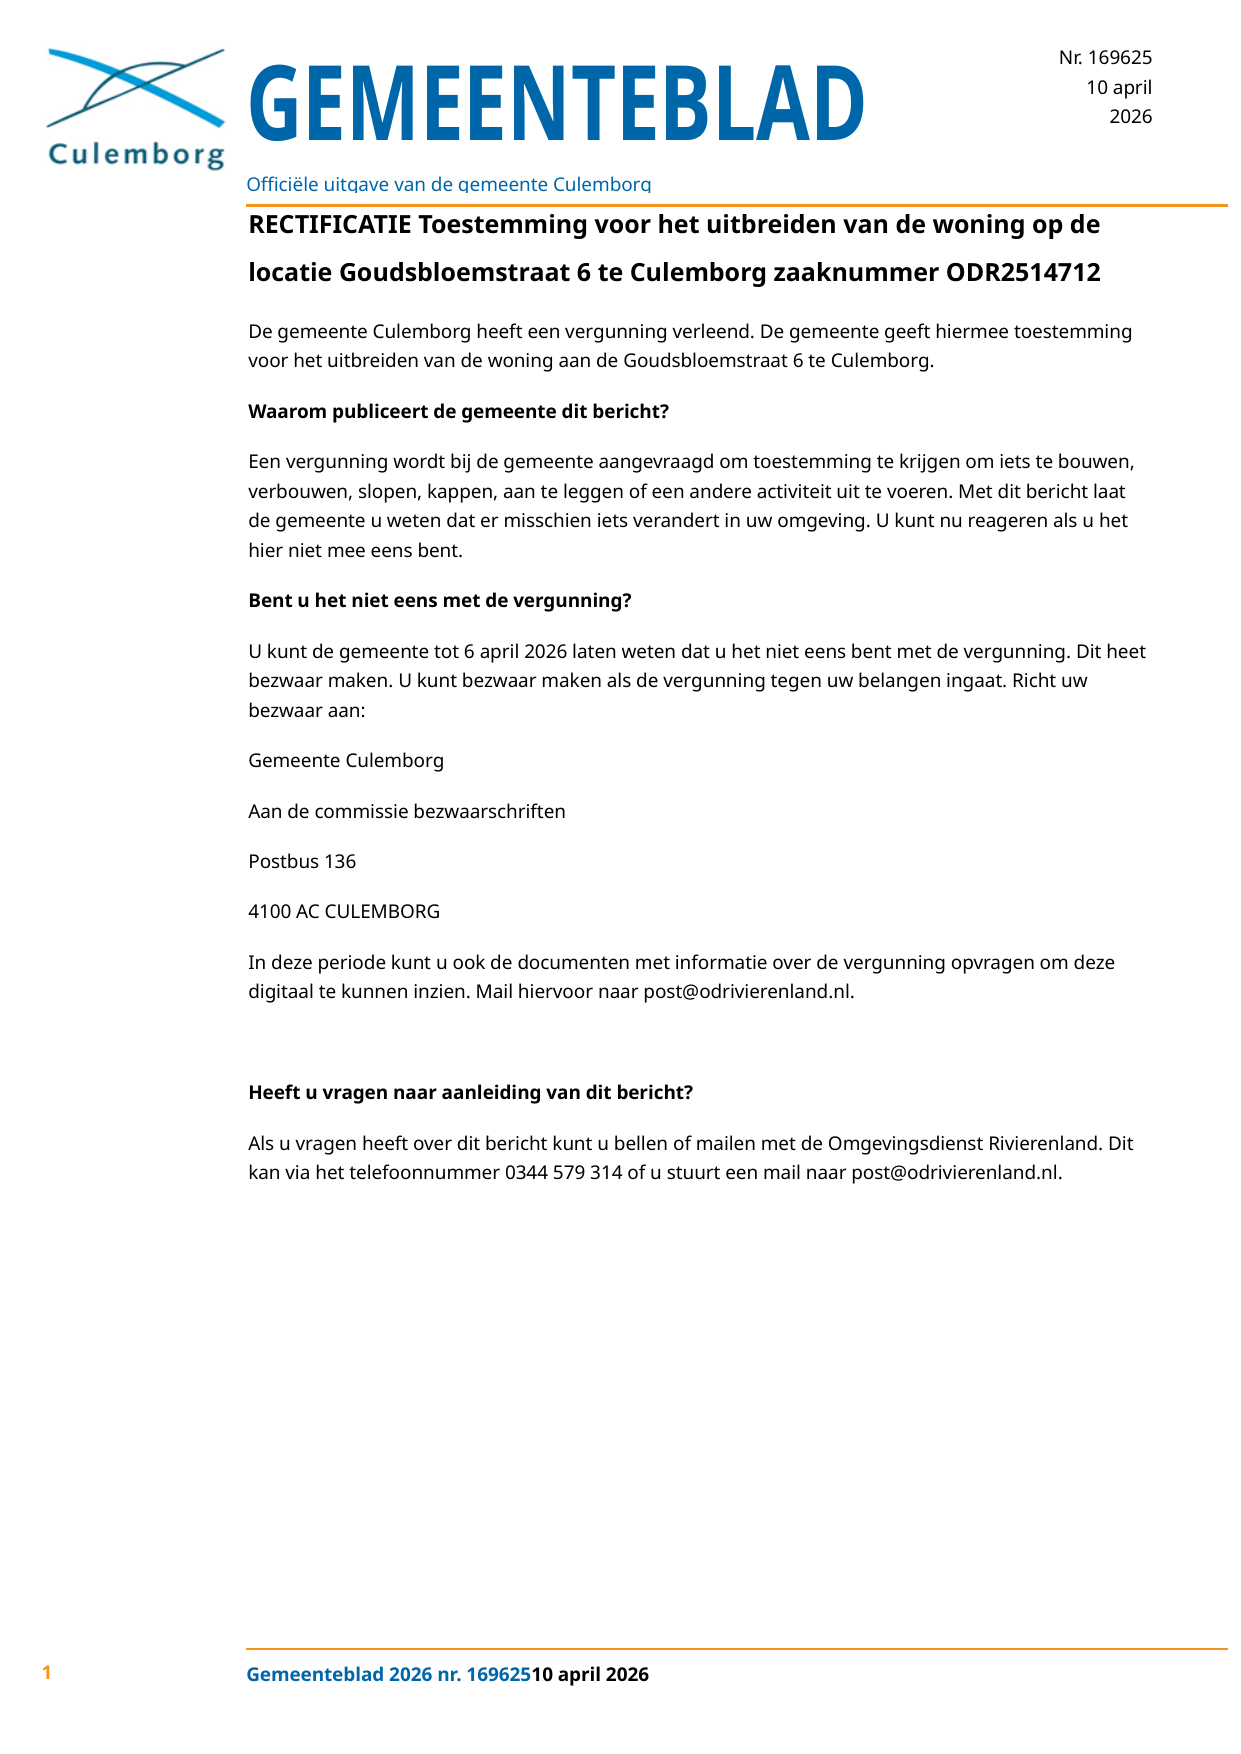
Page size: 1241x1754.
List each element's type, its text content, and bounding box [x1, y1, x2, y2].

text 4100 AC CULEMBORG [248, 899, 1152, 924]
text RECTIFICATIE Toestemming voor het uitbreiden van de woning op de locatie Goudsbloemstraat 6 te Culemborg zaaknummer ODR2514712 [248, 207, 1152, 288]
text Heeft u vragen naar aanleiding van dit bericht? [248, 1079, 1152, 1105]
text Aan de commissie bezwaarschriften [248, 798, 1152, 824]
text Bent u het niet eens met de vergunning? [248, 587, 1152, 613]
text Een vergunning wordt bij de gemeente aangevraagd om toestemming te krijgen om iets te bouwen, verbouwen, slopen, kappen, aan te leggen of een andere activiteit uit te voeren. Met dit bericht laat de gemeente u weten dat er misschien iets verandert in uw omgeving. U kunt nu reageren als u het hier niet mee eens bent. [248, 448, 1152, 563]
text De gemeente Culemborg heeft een vergunning verleend. De gemeente geeft hiermee toestemming voor het uitbreiden van de woning aan de Goudsbloemstraat 6 te Culemborg. [248, 318, 1152, 373]
text Waarom publiceert de gemeente dit bericht? [248, 398, 1152, 424]
text Gemeente Culemborg [248, 747, 1152, 773]
text U kunt de gemeente tot 6 april 2026 laten weten dat u het niet eens bent met de vergunning. Dit heet bezwaar maken. U kunt bezwaar maken als de vergunning tegen uw belangen ingaat. Richt uw bezwaar aan: [248, 638, 1152, 723]
text Als u vragen heeft over dit bericht kunt u bellen of mailen met de Omgevingsdienst Rivierenland. Dit kan via het telefoonnummer 0344 579 314 of u stuurt een mail naar post@odrivierenland.nl. [248, 1130, 1152, 1185]
text In deze periode kunt u ook de documenten met informatie over de vergunning opvragen om deze digitaal te kunnen inzien. Mail hiervoor naar post@odrivierenland.nl. [248, 949, 1152, 1004]
picture [41, 47, 231, 172]
text Postbus 136 [248, 848, 1152, 874]
